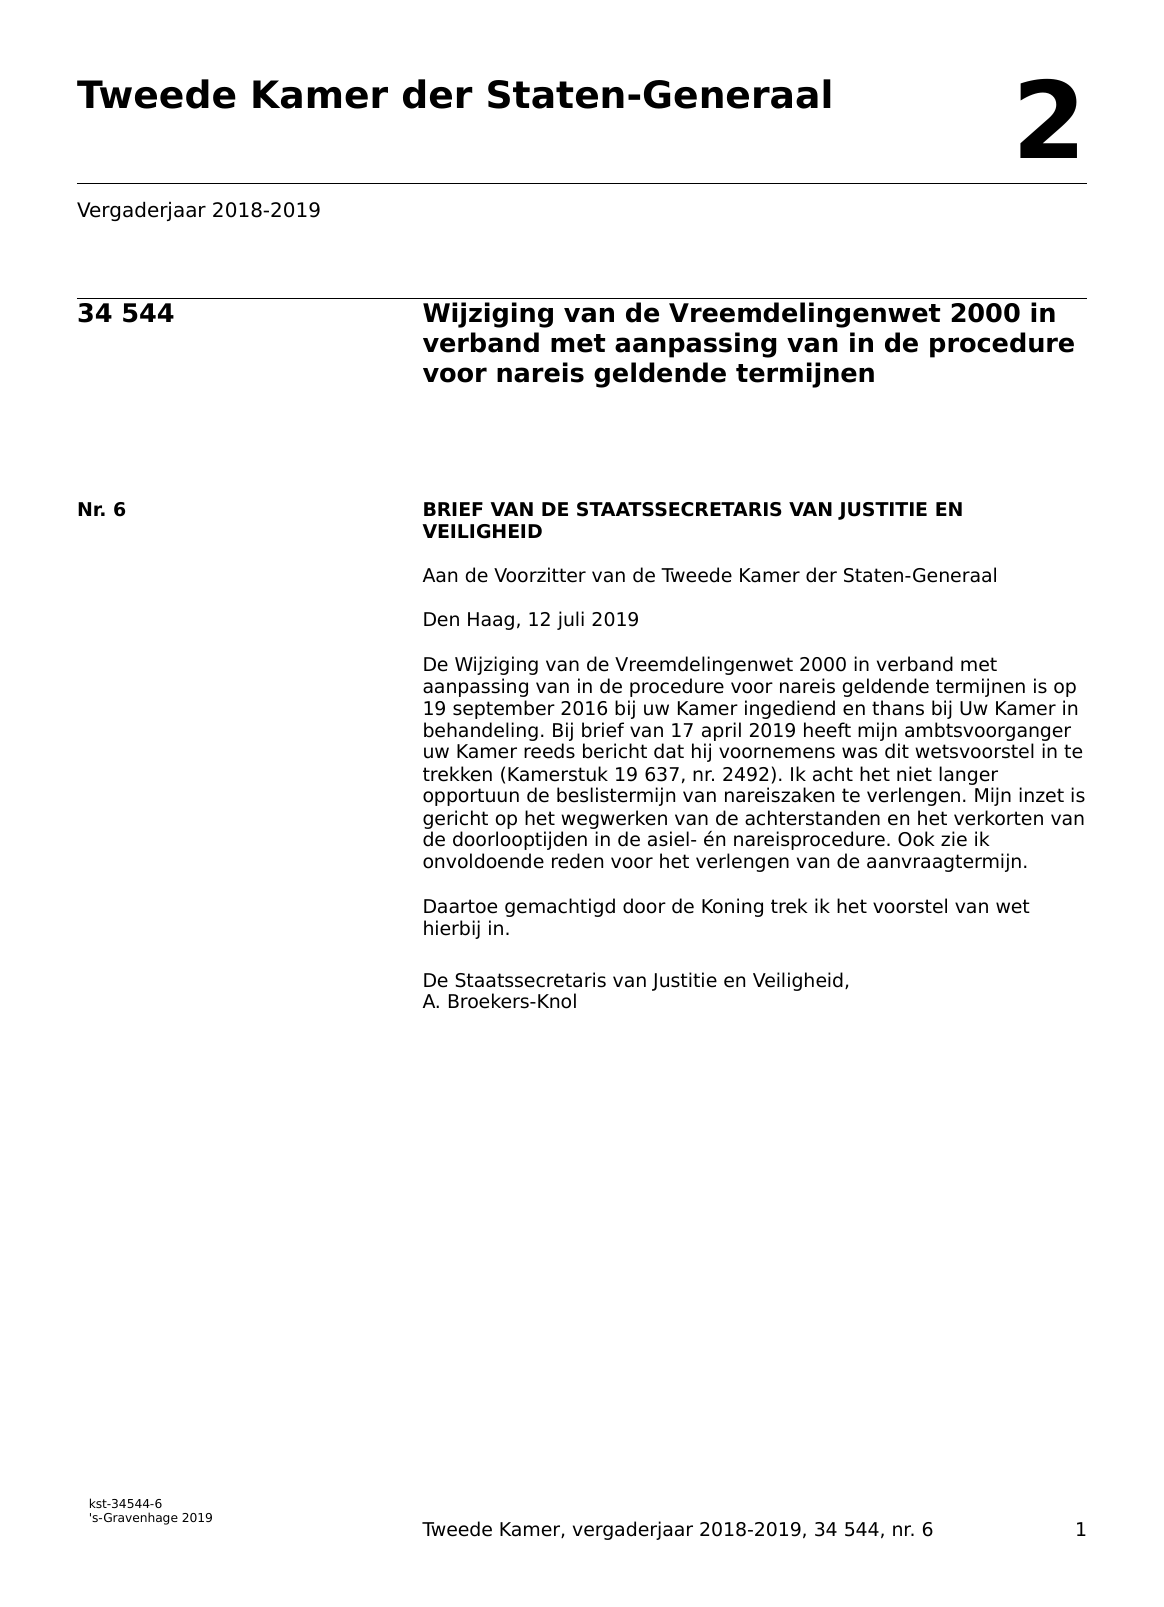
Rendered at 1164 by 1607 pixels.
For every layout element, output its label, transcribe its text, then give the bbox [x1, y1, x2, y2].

table_header 2 [886, 59, 1087, 183]
text Aan de Voorzitter van de Tweede Kamer der Staten-Generaal [422, 565, 1087, 587]
table_cell Vergaderjaar 2018-2019 [77, 184, 1087, 298]
table_header Tweede Kamer der Staten-Generaal [77, 59, 886, 183]
text kst-34544-6 [88, 1497, 323, 1511]
text Daartoe gemachtigd door de Koning trek ik het voorstel van wet hierbij in. [422, 896, 1087, 939]
subtitle 34 544 Wijziging van de Vreemdelingenwet 2000 in verband met aanpassing van in de procedure voor nareis geldende termijnen [77, 299, 1087, 388]
subtitle Nr. 6 BRIEF VAN DE STAATSSECRETARIS VAN JUSTITIE EN VEILIGHEID [77, 499, 1087, 543]
text De Staatssecretaris van Justitie en Veiligheid, A. Broekers-Knol [422, 969, 1087, 1013]
text Den Haag, 12 juli 2019 [422, 609, 1087, 631]
text 's-Gravenhage 2019 [88, 1511, 323, 1525]
text De Wijziging van de Vreemdelingenwet 2000 in verband met aanpassing van in de procedure voor nareis geldende termijnen is op 19 september 2016 bij uw Kamer ingediend en thans bij Uw Kamer in behandeling. Bij brief van 17 april 2019 heeft mijn ambtsvoorganger uw Kamer reeds bericht dat hij voornemens was dit wetsvoorstel in te trekken (Kamerstuk 19 637, nr. 2492). Ik acht het niet langer opportuun de beslistermijn van nareiszaken te verlengen. Mijn inzet is gericht op het wegwerken van de achterstanden en het verkorten van de doorlooptijden in de asiel- én nareisprocedure. Ook zie ik onvoldoende reden voor het verlengen van de aanvraagtermijn. [422, 653, 1087, 873]
